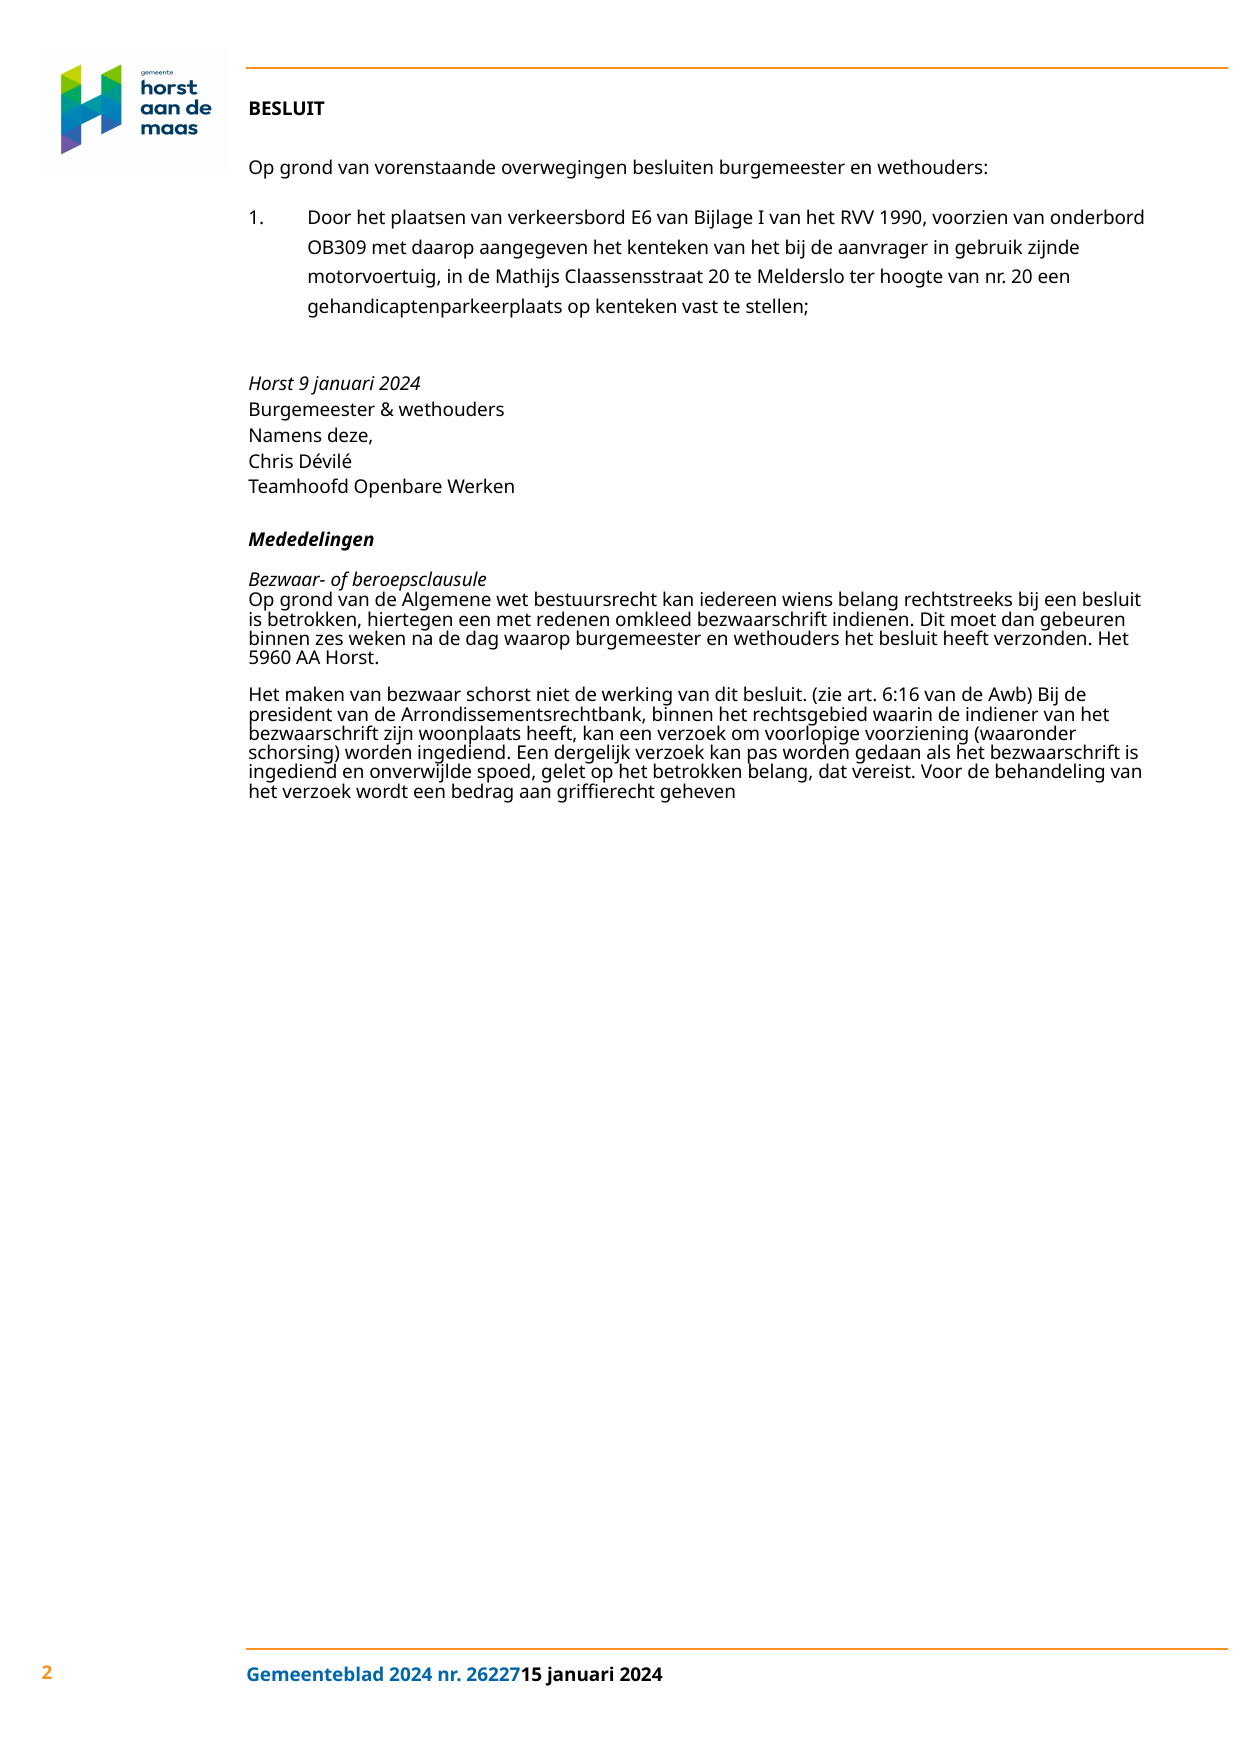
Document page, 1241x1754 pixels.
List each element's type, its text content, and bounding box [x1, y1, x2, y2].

text Het maken van bezwaar schorst niet de werking van dit besluit. (zie art. 6:16 van de Awb) Bij de president van de Arrondissementsrechtbank, binnen het rechtsgebied waarin de indiener van het bezwaarschrift zijn woonplaats heeft, kan een verzoek om voorlopige voorziening (waaronder schorsing) worden ingediend. Een dergelijk verzoek kan pas worden gedaan als het bezwaarschrift is ingediend en onverwijlde spoed, gelet op het betrokken belang, dat vereist. Voor de behandeling van het verzoek wordt een bedrag aan griffierecht geheven [248, 686, 1152, 802]
text Op grond van vorenstaande overwegingen besluiten burgemeester en wethouders: [248, 154, 1152, 180]
text BESLUIT [248, 95, 1152, 121]
text Burgemeester & wethouders [248, 396, 1152, 422]
text Bezwaar- of beroepsclausule [248, 566, 1152, 591]
text Op grond van de Algemene wet bestuursrecht kan iedereen wiens belang rechtstreeks bij een besluit is betrokken, hiertegen een met redenen omkleed bezwaarschrift indienen. Dit moet dan gebeuren binnen zes weken na de dag waarop burgemeester en wethouders het besluit heeft verzonden. Het 5960 AA Horst. [248, 591, 1152, 668]
text Teamhoofd Openbare Werken [248, 473, 1152, 499]
text Namens deze, [248, 422, 1152, 448]
text Horst 9 januari 2024 [248, 371, 1152, 396]
list Door het plaatsen van verkeersbord E6 van Bijlage I van het RVV 1990, voorzien van onderbord OB309 met daarop aangegeven het kenteken van het bij de aanvrager in gebruik zijnde motorvoertuig, in de Mathijs Claassensstraat 20 te Melderslo ter hoogte van nr. 20 een gehandicaptenparkeerplaats op kenteken vast te stellen; [248, 204, 1152, 319]
text Mededelingen [248, 526, 1152, 552]
text Chris Dévilé [248, 448, 1152, 473]
picture [41, 47, 231, 172]
